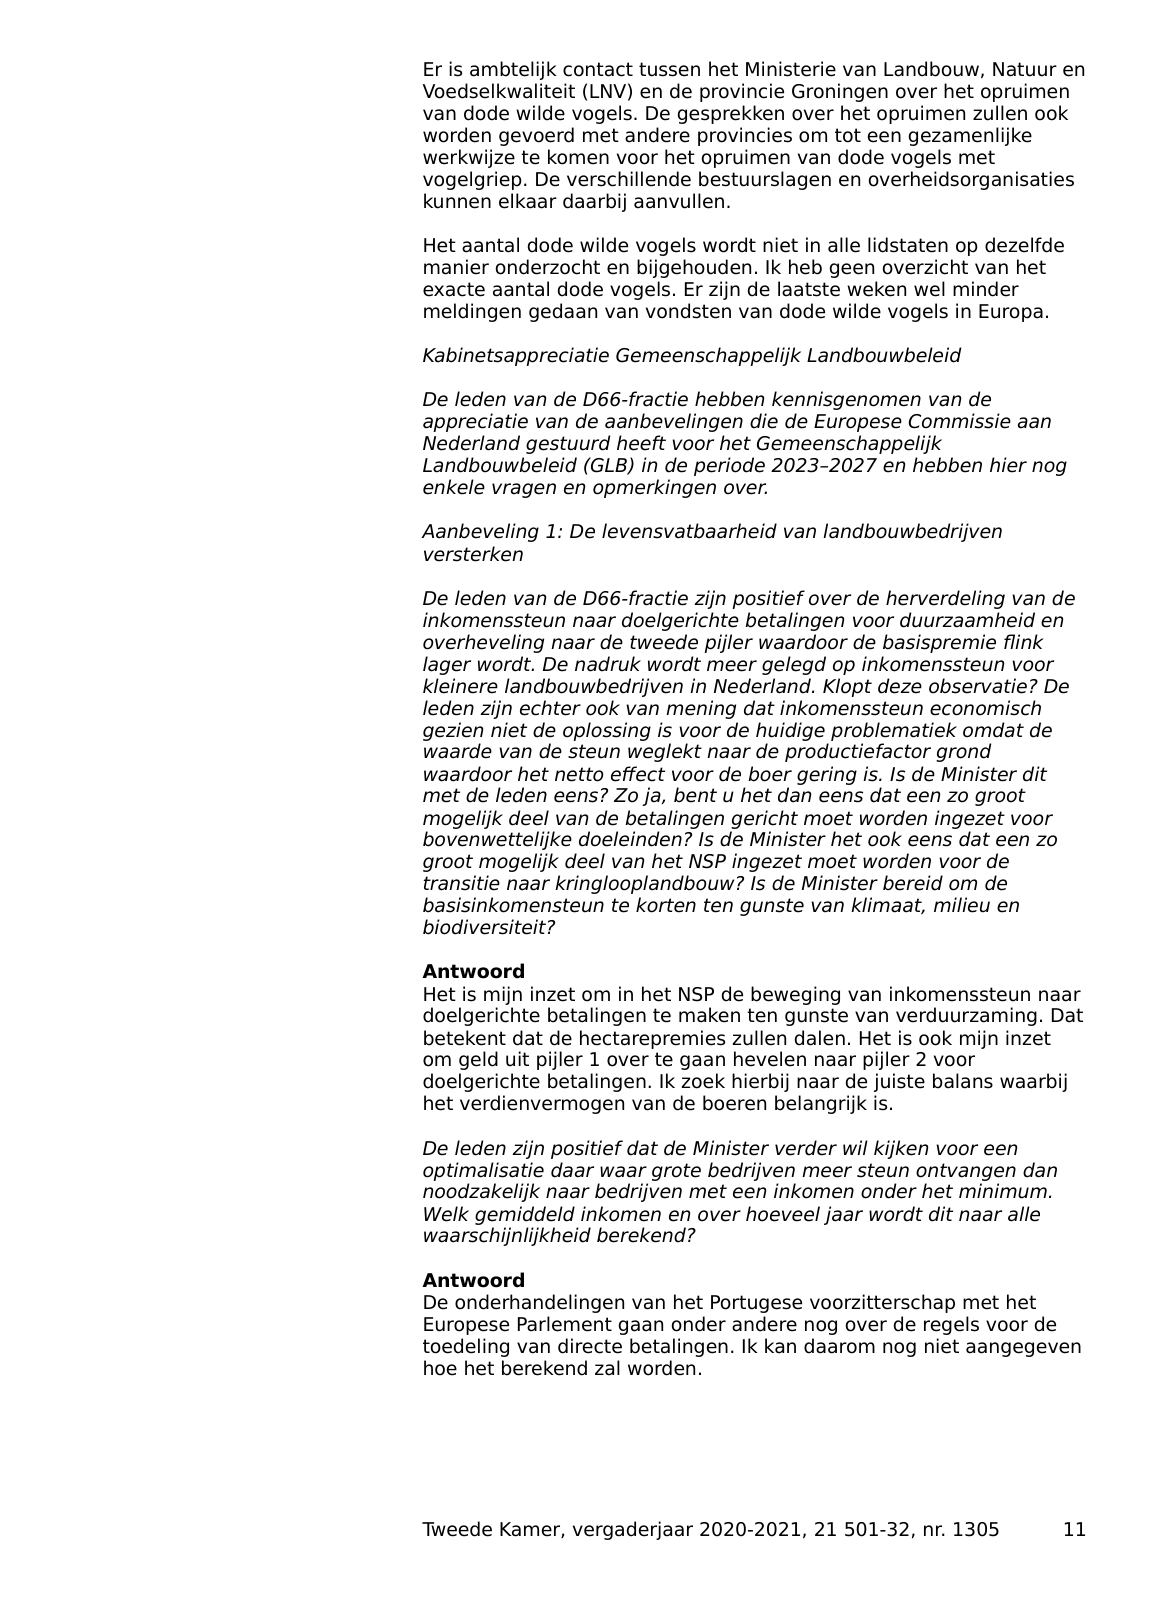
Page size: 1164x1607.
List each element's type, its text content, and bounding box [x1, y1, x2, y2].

text De onderhandelingen van het Portugese voorzitterschap met het Europese Parlement gaan onder andere nog over de regels voor de toedeling van directe betalingen. Ik kan daarom nog niet aangegeven hoe het berekend zal worden. [422, 1292, 1087, 1379]
text De leden van de D66-fractie zijn positief over de herverdeling van de inkomenssteun naar doelgerichte betalingen voor duurzaamheid en overheveling naar de tweede pijler waardoor de basispremie flink lager wordt. De nadruk wordt meer gelegd op inkomenssteun voor kleinere landbouwbedrijven in Nederland. Klopt deze observatie? De leden zijn echter ook van mening dat inkomenssteun economisch gezien niet de oplossing is voor de huidige problematiek omdat de waarde van de steun weglekt naar de productiefactor grond waardoor het netto effect voor de boer gering is. Is de Minister dit met de leden eens? Zo ja, bent u het dan eens dat een zo groot mogelijk deel van de betalingen gericht moet worden ingezet voor bovenwettelijke doeleinden? Is de Minister het ook eens dat een zo groot mogelijk deel van het NSP ingezet moet worden voor de transitie naar kringlooplandbouw? Is de Minister bereid om de basisinkomensteun te korten ten gunste van klimaat, milieu en biodiversiteit? [422, 588, 1087, 939]
text Het is mijn inzet om in het NSP de beweging van inkomenssteun naar doelgerichte betalingen te maken ten gunste van verduurzaming. Dat betekent dat de hectarepremies zullen dalen. Het is ook mijn inzet om geld uit pijler 1 over te gaan hevelen naar pijler 2 voor doelgerichte betalingen. Ik zoek hierbij naar de juiste balans waarbij het verdienvermogen van de boeren belangrijk is. [422, 983, 1087, 1115]
subtitle Antwoord [422, 961, 1087, 983]
subtitle Antwoord [422, 1269, 1087, 1292]
text Het aantal dode wilde vogels wordt niet in alle lidstaten op dezelfde manier onderzocht en bijgehouden. Ik heb geen overzicht van het exacte aantal dode vogels. Er zijn de laatste weken wel minder meldingen gedaan van vondsten van dode wilde vogels in Europa. [422, 235, 1087, 323]
text De leden van de D66-fractie hebben kennisgenomen van de appreciatie van de aanbevelingen die de Europese Commissie aan Nederland gestuurd heeft voor het Gemeenschappelijk Landbouwbeleid (GLB) in de periode 2023–2027 en hebben hier nog enkele vragen en opmerkingen over. [422, 389, 1087, 499]
text De leden zijn positief dat de Minister verder wil kijken voor een optimalisatie daar waar grote bedrijven meer steun ontvangen dan noodzakelijk naar bedrijven met een inkomen onder het minimum. Welk gemiddeld inkomen en over hoeveel jaar wordt dit naar alle waarschijnlijkheid berekend? [422, 1137, 1087, 1247]
subtitle Kabinetsappreciatie Gemeenschappelijk Landbouwbeleid [422, 345, 1087, 367]
subtitle Aanbeveling 1: De levensvatbaarheid van landbouwbedrijven versterken [422, 521, 1087, 565]
text Er is ambtelijk contact tussen het Ministerie van Landbouw, Natuur en Voedselkwaliteit (LNV) en de provincie Groningen over het opruimen van dode wilde vogels. De gesprekken over het opruimen zullen ook worden gevoerd met andere provincies om tot een gezamenlijke werkwijze te komen voor het opruimen van dode vogels met vogelgriep. De verschillende bestuurslagen en overheidsorganisaties kunnen elkaar daarbij aanvullen. [422, 59, 1087, 213]
